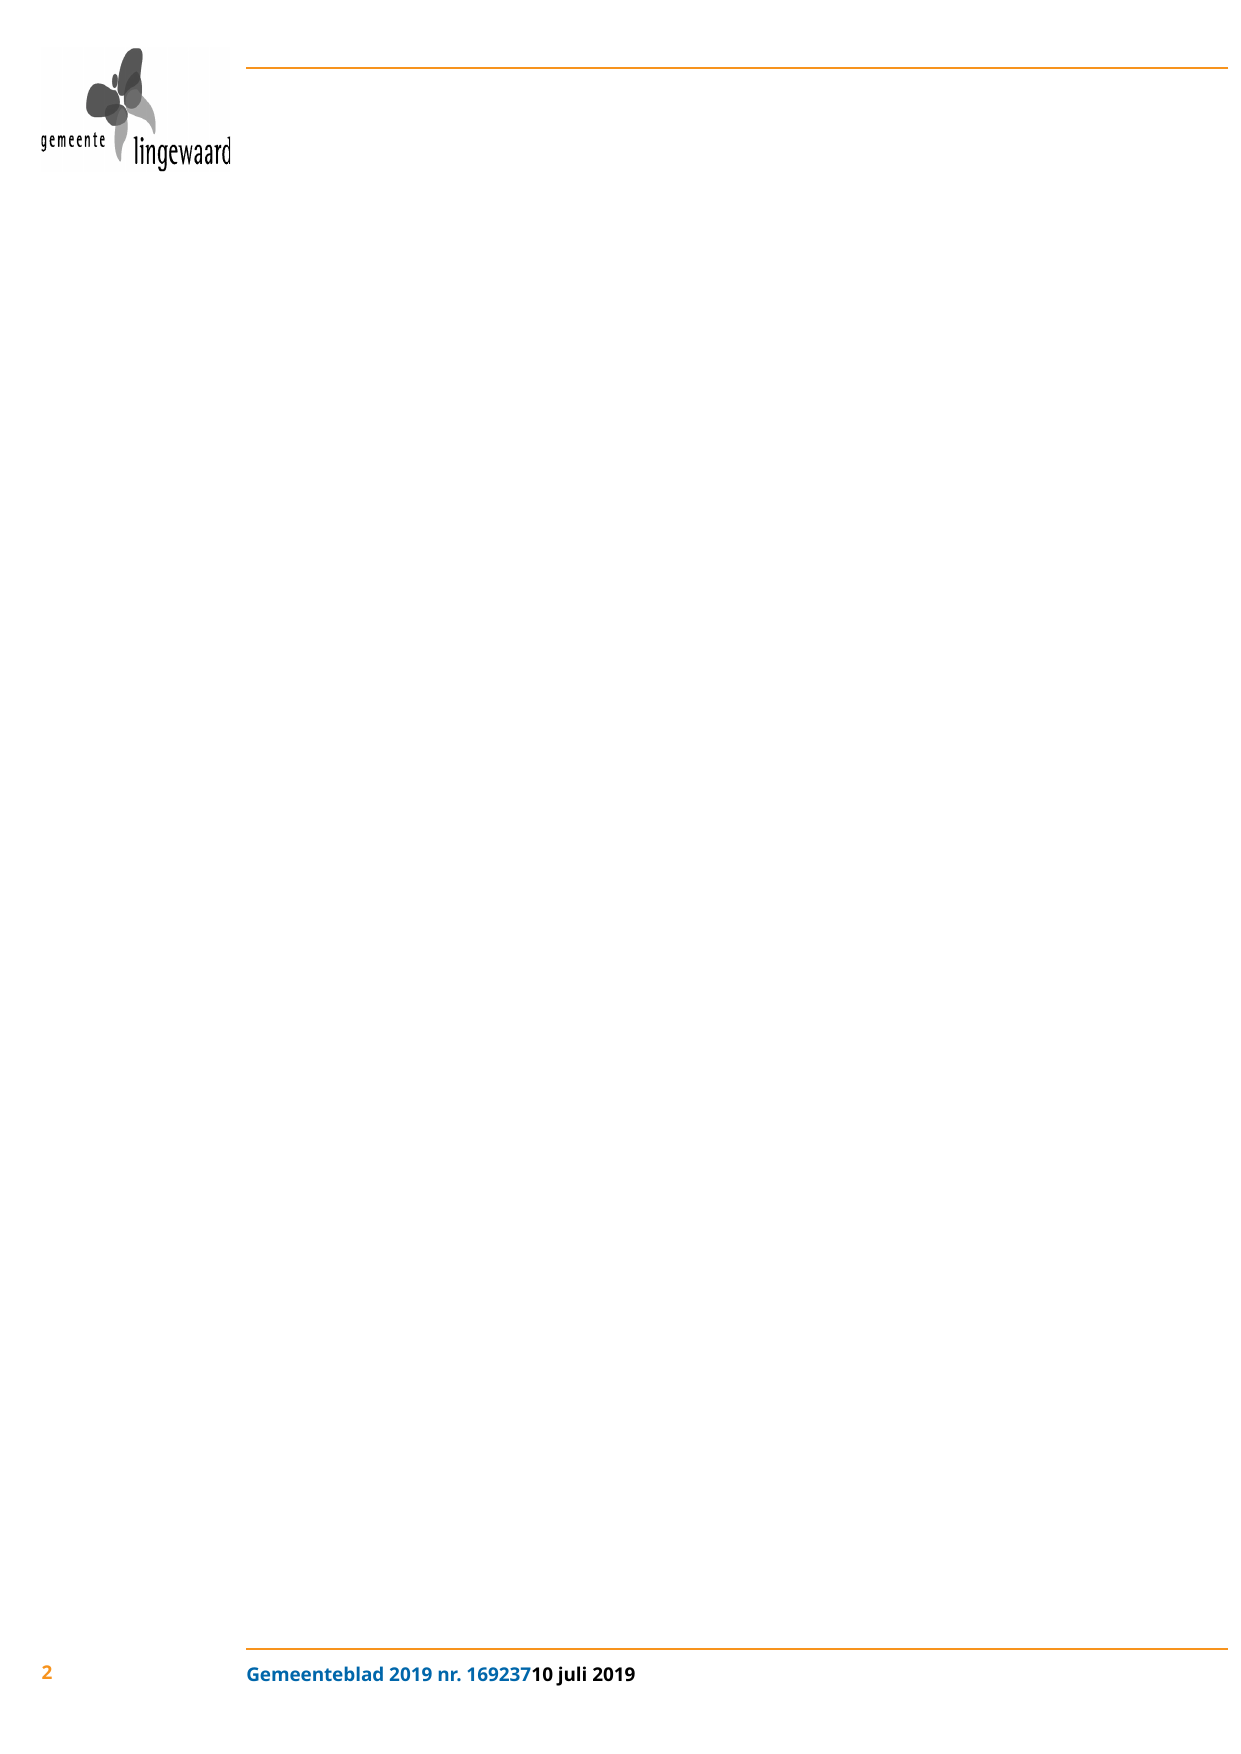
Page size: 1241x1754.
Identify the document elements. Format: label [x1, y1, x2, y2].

picture [41, 47, 231, 172]
